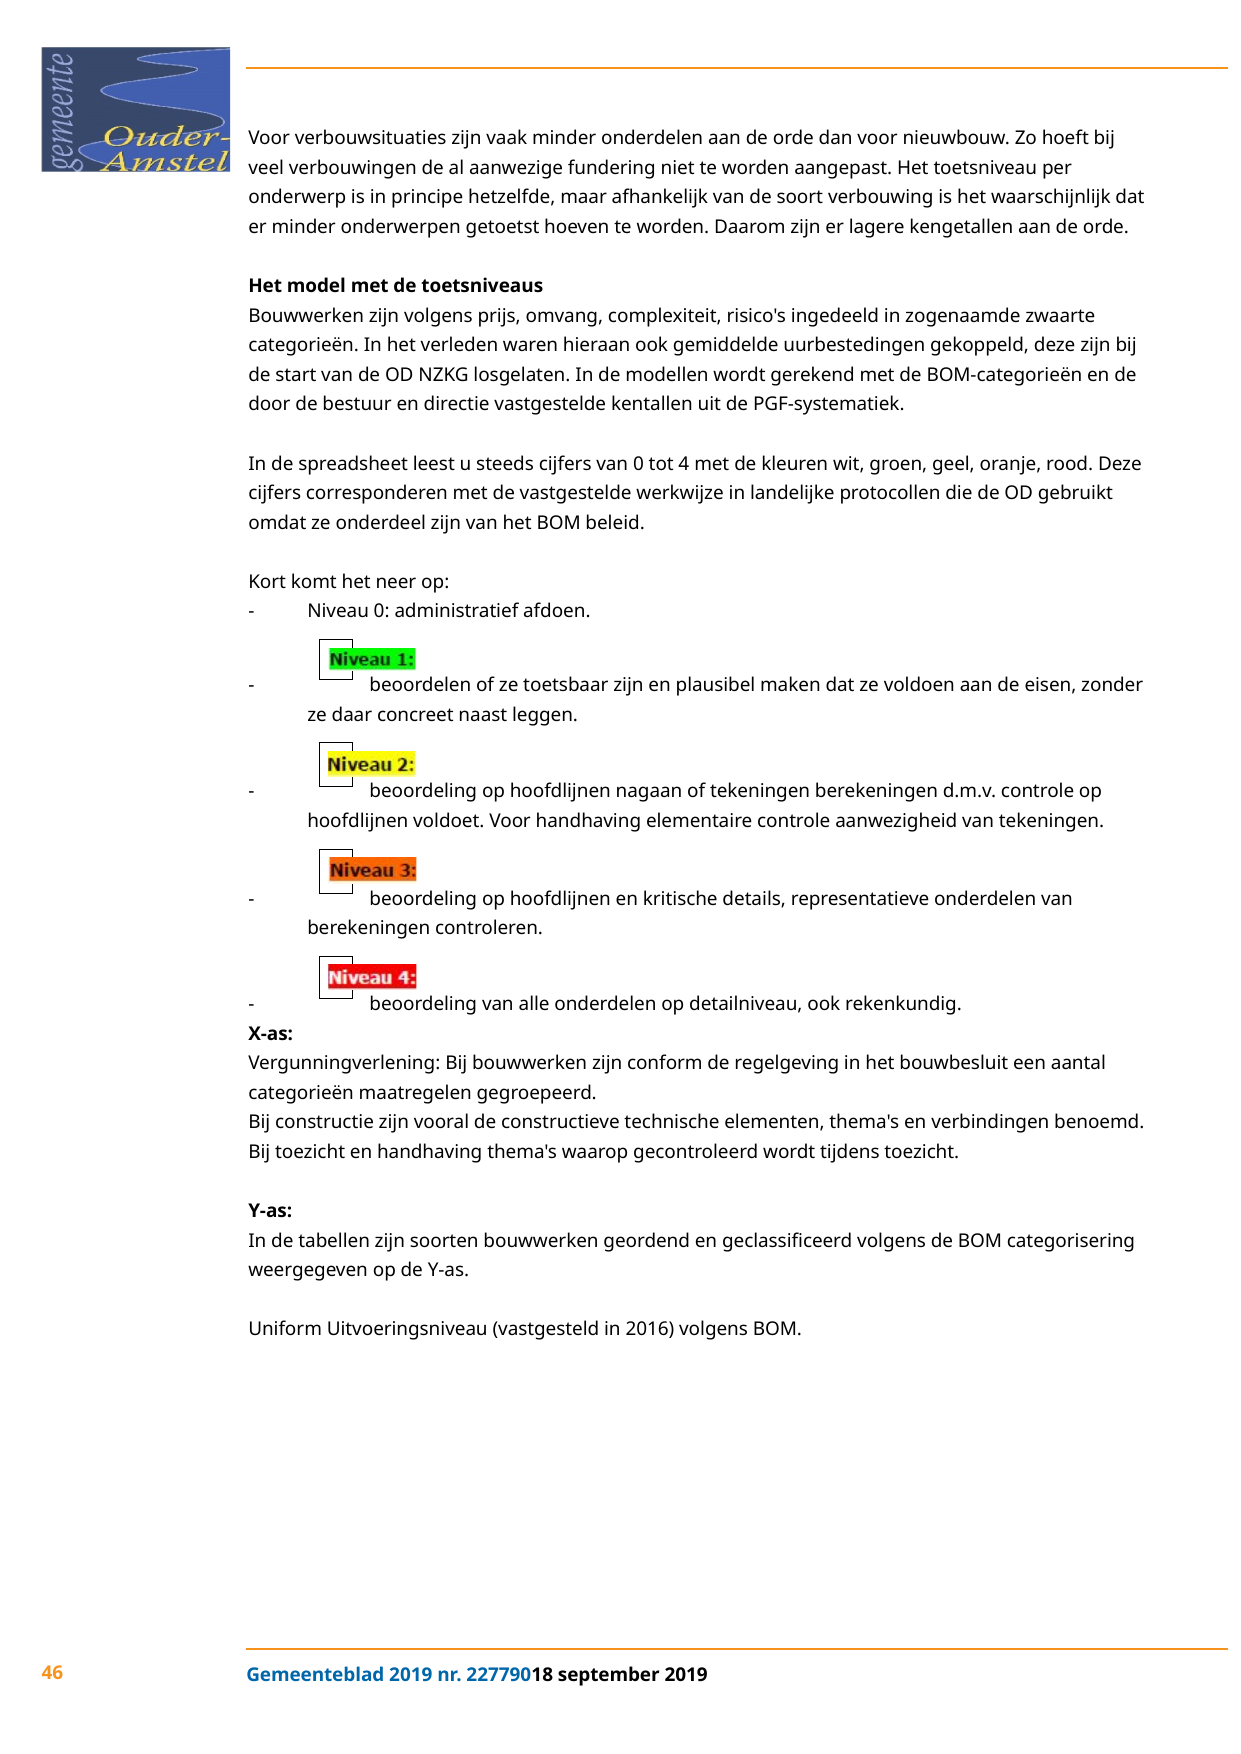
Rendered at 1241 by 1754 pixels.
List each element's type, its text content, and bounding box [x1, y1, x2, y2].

text Uniform Uitvoeringsniveau (vastgesteld in 2016) volgens BOM. [248, 1316, 1152, 1341]
list beoordeling op hoofdlijnen en kritische details, representatieve onderdelen van berekeningen controleren. [248, 837, 1152, 940]
list beoordeling van alle onderdelen op detailniveau, ook rekenkundig. [248, 944, 1152, 1016]
list beoordelen of ze toetsbaar zijn en plausibel maken dat ze voldoen aan de eisen, zonder ze daar concreet naast leggen. [248, 627, 1152, 727]
picture [327, 857, 417, 884]
text Bij constructie zijn vooral de constructieve technische elementen, thema's en verbindingen benoemd. [248, 1108, 1152, 1134]
picture [327, 648, 417, 671]
text Vergunningverlening: Bij bouwwerken zijn conform de regelgeving in het bouwbesluit een aantal categorieën maatregelen gegroepeerd. [248, 1049, 1152, 1105]
text X-as: [248, 1020, 1152, 1046]
text Bij toezicht en handhaving thema's waarop gecontroleerd wordt tijdens toezicht. [248, 1138, 1152, 1164]
text Het model met de toetsniveaus [248, 272, 1152, 298]
picture [327, 751, 417, 777]
picture [41, 47, 231, 172]
list Niveau 0: administratief afdoen. [248, 598, 1152, 623]
text Y-as: [248, 1197, 1152, 1223]
picture [327, 964, 417, 990]
text Kort komt het neer op: [248, 568, 1152, 594]
text Bouwwerken zijn volgens prijs, omvang, complexiteit, risico's ingedeeld in zogenaamde zwaarte categorieën. In het verleden waren hieraan ook gemiddelde uurbestedingen gekoppeld, deze zijn bij de start van de OD NZKG losgelaten. In de modellen wordt gerekend met de BOM-categorieën en de door de bestuur en directie vastgestelde kentallen uit de PGF-systematiek. [248, 302, 1152, 416]
list beoordeling op hoofdlijnen nagaan of tekeningen berekeningen d.m.v. controle op hoofdlijnen voldoet. Voor handhaving elementaire controle aanwezigheid van tekeningen. [248, 730, 1152, 833]
text In de spreadsheet leest u steeds cijfers van 0 tot 4 met de kleuren wit, groen, geel, oranje, rood. Deze cijfers corresponderen met de vastgestelde werkwijze in landelijke protocollen die de OD gebruikt omdat ze onderdeel zijn van het BOM beleid. [248, 450, 1152, 535]
text In de tabellen zijn soorten bouwwerken geordend en geclassificeerd volgens de BOM categorisering weergegeven op de Y-as. [248, 1227, 1152, 1282]
text Voor verbouwsituaties zijn vaak minder onderdelen aan de orde dan voor nieuwbouw. Zo hoeft bij veel verbouwingen de al aanwezige fundering niet te worden aangepast. Het toetsniveau per onderwerp is in principe hetzelfde, maar afhankelijk van de soort verbouwing is het waarschijnlijk dat er minder onderwerpen getoetst hoeven te worden. Daarom zijn er lagere kengetallen aan de orde. [248, 124, 1152, 239]
